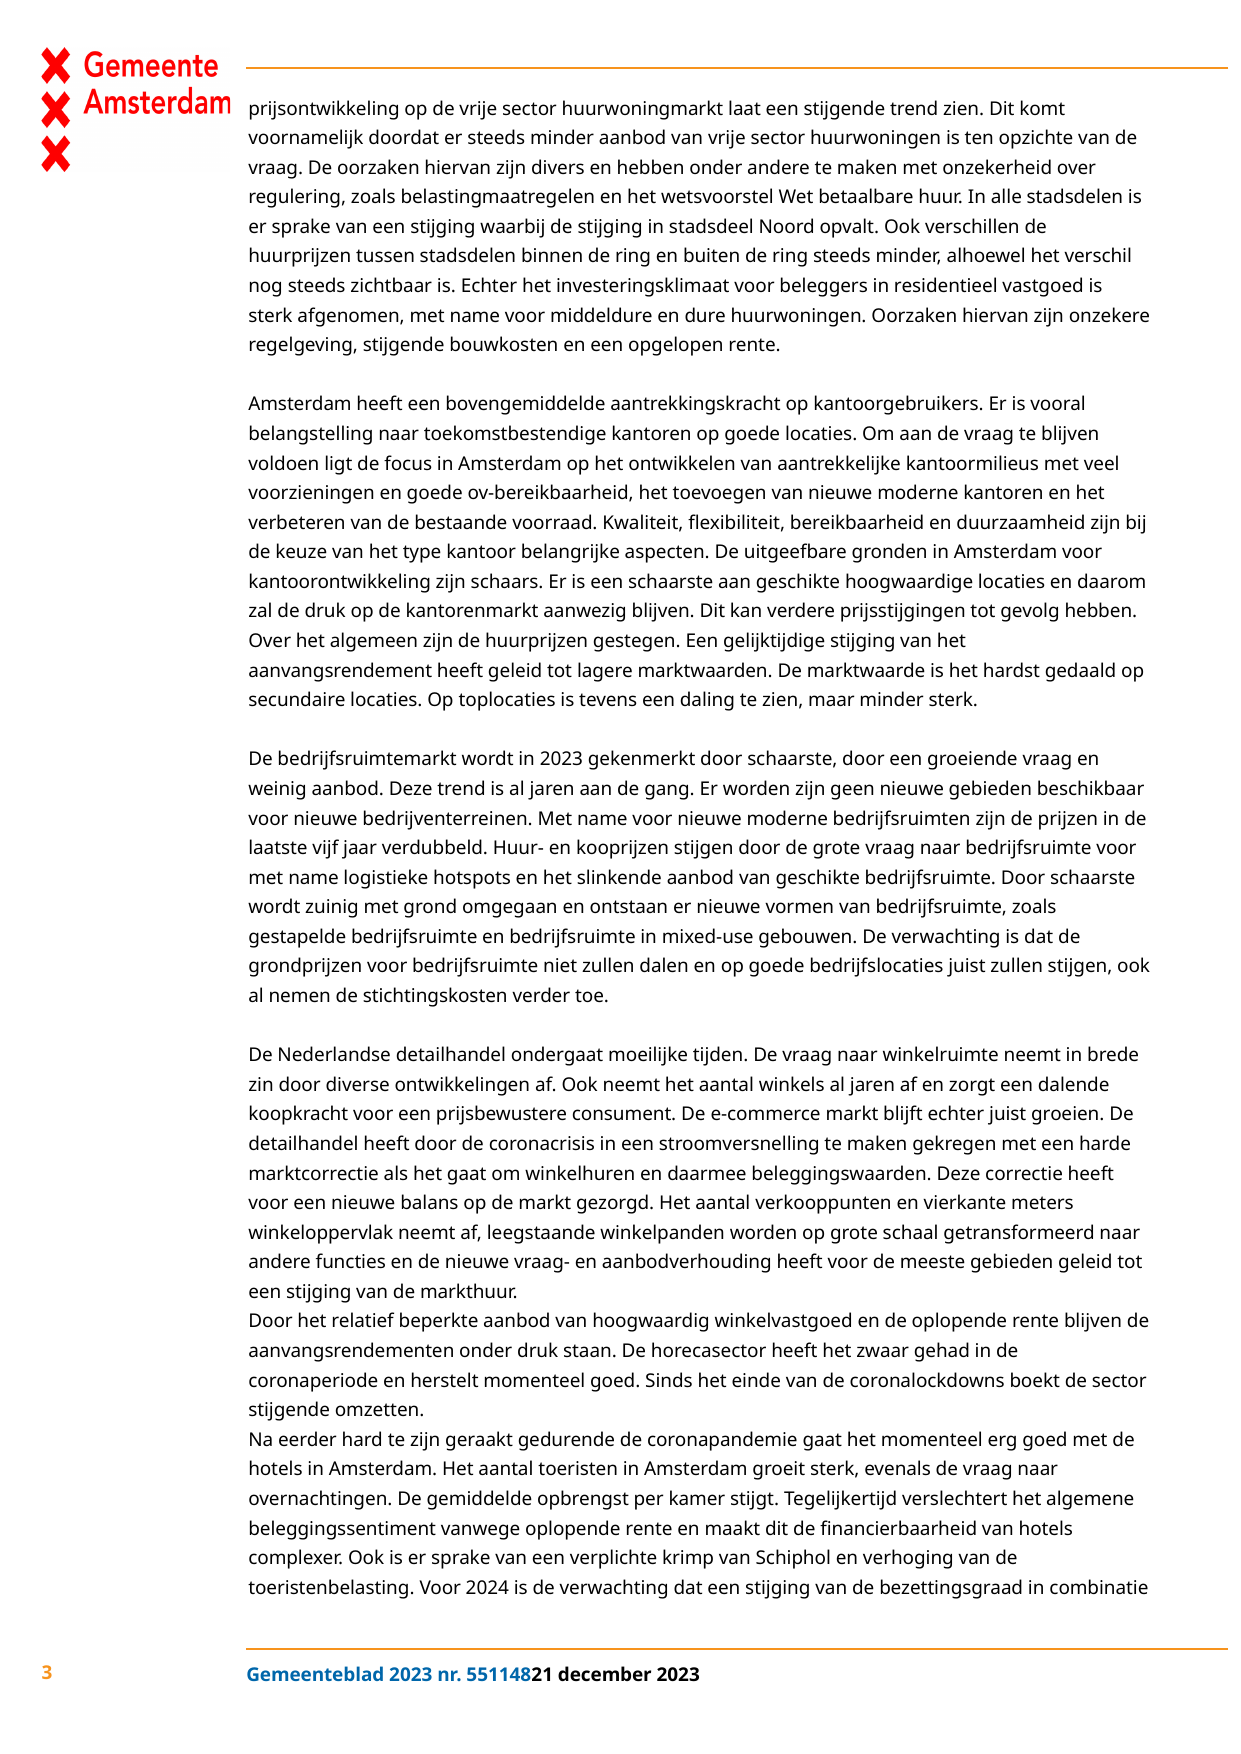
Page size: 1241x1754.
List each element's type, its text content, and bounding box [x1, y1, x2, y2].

text Door het relatief beperkte aanbod van hoogwaardig winkelvastgoed en de oplopende rente blijven de aanvangsrendementen onder druk staan. De horecasector heeft het zwaar gehad in de coronaperiode en herstelt momenteel goed. Sinds het einde van de coronalockdowns boekt de sector stijgende omzetten. [248, 1308, 1152, 1422]
text prijsontwikkeling op de vrije sector huurwoningmarkt laat een stijgende trend zien. Dit komt voornamelijk doordat er steeds minder aanbod van vrije sector huurwoningen is ten opzichte van de vraag. De oorzaken hiervan zijn divers en hebben onder andere te maken met onzekerheid over regulering, zoals belastingmaatregelen en het wetsvoorstel Wet betaalbare huur. In alle stadsdelen is er sprake van een stijging waarbij de stijging in stadsdeel Noord opvalt. Ook verschillen de huurprijzen tussen stadsdelen binnen de ring en buiten de ring steeds minder, alhoewel het verschil nog steeds zichtbaar is. Echter het investeringsklimaat voor beleggers in residentieel vastgoed is sterk afgenomen, met name voor middeldure en dure huurwoningen. Oorzaken hiervan zijn onzekere regelgeving, stijgende bouwkosten en een opgelopen rente. [248, 95, 1152, 357]
text De bedrijfsruimtemarkt wordt in 2023 gekenmerkt door schaarste, door een groeiende vraag en weinig aanbod. Deze trend is al jaren aan de gang. Er worden zijn geen nieuwe gebieden beschikbaar voor nieuwe bedrijventerreinen. Met name voor nieuwe moderne bedrijfsruimten zijn de prijzen in de laatste vijf jaar verdubbeld. Huur- en kooprijzen stijgen door de grote vraag naar bedrijfsruimte voor met name logistieke hotspots en het slinkende aanbod van geschikte bedrijfsruimte. Door schaarste wordt zuinig met grond omgegaan en ontstaan er nieuwe vormen van bedrijfsruimte, zoals gestapelde bedrijfsruimte en bedrijfsruimte in mixed-use gebouwen. De verwachting is dat de grondprijzen voor bedrijfsruimte niet zullen dalen en op goede bedrijfslocaties juist zullen stijgen, ook al nemen de stichtingskosten verder toe. [248, 746, 1152, 1008]
picture [41, 47, 231, 172]
text Amsterdam heeft een bovengemiddelde aantrekkingskracht op kantoorgebruikers. Er is vooral belangstelling naar toekomstbestendige kantoren op goede locaties. Om aan de vraag te blijven voldoen ligt de focus in Amsterdam op het ontwikkelen van aantrekkelijke kantoormilieus met veel voorzieningen en goede ov-bereikbaarheid, het toevoegen van nieuwe moderne kantoren en het verbeteren van de bestaande voorraad. Kwaliteit, flexibiliteit, bereikbaarheid en duurzaamheid zijn bij de keuze van het type kantoor belangrijke aspecten. De uitgeefbare gronden in Amsterdam voor kantoorontwikkeling zijn schaars. Er is een schaarste aan geschikte hoogwaardige locaties en daarom zal de druk op de kantorenmarkt aanwezig blijven. Dit kan verdere prijsstijgingen tot gevolg hebben. Over het algemeen zijn de huurprijzen gestegen. Een gelijktijdige stijging van het aanvangsrendement heeft geleid tot lagere marktwaarden. De marktwaarde is het hardst gedaald op secundaire locaties. Op toplocaties is tevens een daling te zien, maar minder sterk. [248, 391, 1152, 712]
text Na eerder hard te zijn geraakt gedurende de coronapandemie gaat het momenteel erg goed met de hotels in Amsterdam. Het aantal toeristen in Amsterdam groeit sterk, evenals de vraag naar overnachtingen. De gemiddelde opbrengst per kamer stijgt. Tegelijkertijd verslechtert het algemene beleggingssentiment vanwege oplopende rente en maakt dit de financierbaarheid van hotels complexer. Ook is er sprake van een verplichte krimp van Schiphol en verhoging van de toeristenbelasting. Voor 2024 is de verwachting dat een stijging van de bezettingsgraad in combinatie [248, 1426, 1152, 1600]
text De Nederlandse detailhandel ondergaat moeilijke tijden. De vraag naar winkelruimte neemt in brede zin door diverse ontwikkelingen af. Ook neemt het aantal winkels al jaren af en zorgt een dalende koopkracht voor een prijsbewustere consument. De e-commerce markt blijft echter juist groeien. De detailhandel heeft door de coronacrisis in een stroomversnelling te maken gekregen met een harde marktcorrectie als het gaat om winkelhuren en daarmee beleggingswaarden. Deze correctie heeft voor een nieuwe balans op de markt gezorgd. Het aantal verkooppunten en vierkante meters winkeloppervlak neemt af, leegstaande winkelpanden worden op grote schaal getransformeerd naar andere functies en de nieuwe vraag- en aanbodverhouding heeft voor de meeste gebieden geleid tot een stijging van de markthuur. [248, 1041, 1152, 1304]
